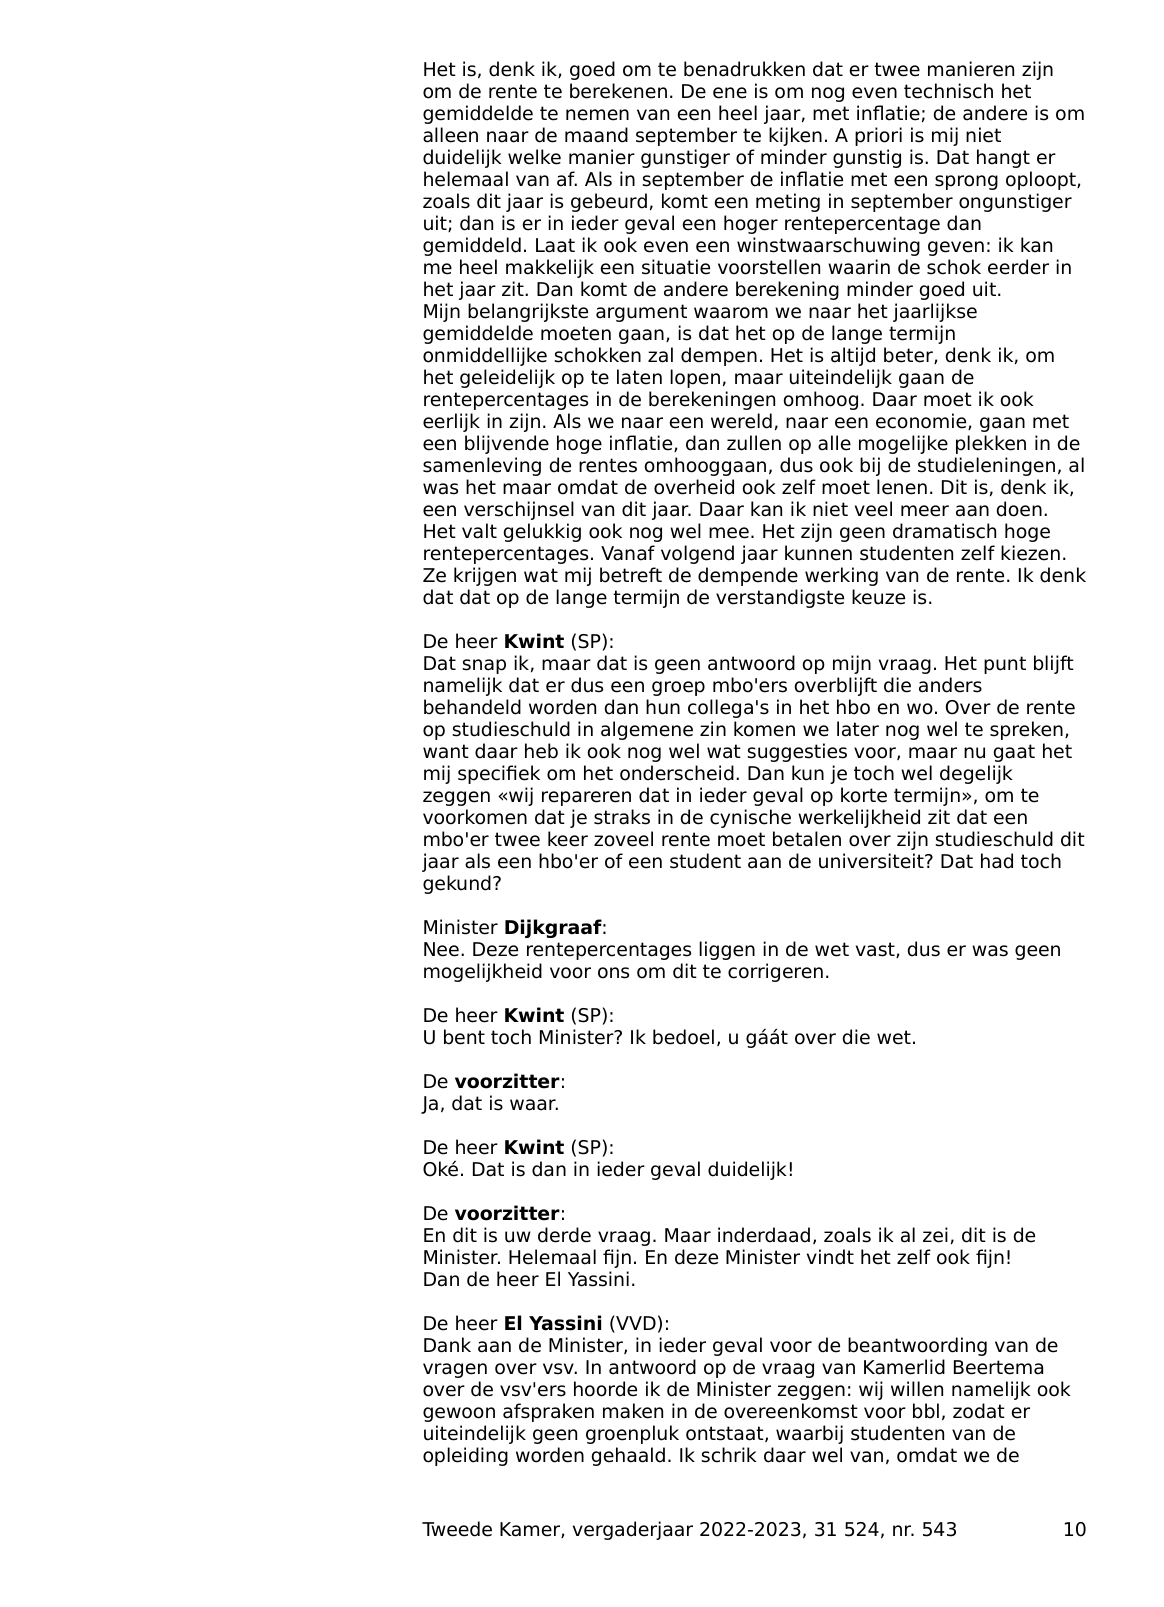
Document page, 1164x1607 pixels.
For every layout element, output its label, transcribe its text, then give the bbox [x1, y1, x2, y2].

text Dat snap ik, maar dat is geen antwoord op mijn vraag. Het punt blijft namelijk dat er dus een groep mbo'ers overblijft die anders behandeld worden dan hun collega's in het hbo en wo. Over de rente op studieschuld in algemene zin komen we later nog wel te spreken, want daar heb ik ook nog wel wat suggesties voor, maar nu gaat het mij specifiek om het onderscheid. Dan kun je toch wel degelijk zeggen «wij repareren dat in ieder geval op korte termijn», om te voorkomen dat je straks in de cynische werkelijkheid zit dat een mbo'er twee keer zoveel rente moet betalen over zijn studieschuld dit jaar als een hbo'er of een student aan de universiteit? Dat had toch gekund? [422, 653, 1087, 894]
text En dit is uw derde vraag. Maar inderdaad, zoals ik al zei, dit is de Minister. Helemaal fijn. En deze Minister vindt het zelf ook fijn! [422, 1225, 1087, 1269]
text Oké. Dat is dan in ieder geval duidelijk! [422, 1159, 1087, 1181]
text Dank aan de Minister, in ieder geval voor de beantwoording van de vragen over vsv. In antwoord op de vraag van Kamerlid Beertema over de vsv'ers hoorde ik de Minister zeggen: wij willen namelijk ook gewoon afspraken maken in de overeenkomst voor bbl, zodat er uiteindelijk geen groenpluk ontstaat, waarbij studenten van de opleiding worden gehaald. Ik schrik daar wel van, omdat we de [422, 1335, 1087, 1467]
text De voorzitter: [422, 1203, 1087, 1225]
text U bent toch Minister? Ik bedoel, u gáát over die wet. [422, 1027, 1087, 1049]
text De heer El Yassini (VVD): [422, 1313, 1087, 1335]
text Ja, dat is waar. [422, 1093, 1087, 1115]
text De heer Kwint (SP): [422, 1137, 1087, 1159]
text Nee. Deze rentepercentages liggen in de wet vast, dus er was geen mogelijkheid voor ons om dit te corrigeren. [422, 939, 1087, 983]
text Het is, denk ik, goed om te benadrukken dat er twee manieren zijn om de rente te berekenen. De ene is om nog even technisch het gemiddelde te nemen van een heel jaar, met inflatie; de andere is om alleen naar de maand september te kijken. A priori is mij niet duidelijk welke manier gunstiger of minder gunstig is. Dat hangt er helemaal van af. Als in september de inflatie met een sprong oploopt, zoals dit jaar is gebeurd, komt een meting in september ongunstiger uit; dan is er in ieder geval een hoger rentepercentage dan gemiddeld. Laat ik ook even een winstwaarschuwing geven: ik kan me heel makkelijk een situatie voorstellen waarin de schok eerder in het jaar zit. Dan komt de andere berekening minder goed uit. [422, 59, 1087, 301]
text Minister Dijkgraaf: [422, 917, 1087, 939]
text Dan de heer El Yassini. [422, 1269, 1087, 1291]
text De voorzitter: [422, 1071, 1087, 1093]
text De heer Kwint (SP): [422, 631, 1087, 653]
text De heer Kwint (SP): [422, 1005, 1087, 1027]
text Mijn belangrijkste argument waarom we naar het jaarlijkse gemiddelde moeten gaan, is dat het op de lange termijn onmiddellijke schokken zal dempen. Het is altijd beter, denk ik, om het geleidelijk op te laten lopen, maar uiteindelijk gaan de rentepercentages in de berekeningen omhoog. Daar moet ik ook eerlijk in zijn. Als we naar een wereld, naar een economie, gaan met een blijvende hoge inflatie, dan zullen op alle mogelijke plekken in de samenleving de rentes omhooggaan, dus ook bij de studieleningen, al was het maar omdat de overheid ook zelf moet lenen. Dit is, denk ik, een verschijnsel van dit jaar. Daar kan ik niet veel meer aan doen. Het valt gelukkig ook nog wel mee. Het zijn geen dramatisch hoge rentepercentages. Vanaf volgend jaar kunnen studenten zelf kiezen. Ze krijgen wat mij betreft de dempende werking van de rente. Ik denk dat dat op de lange termijn de verstandigste keuze is. [422, 301, 1087, 608]
